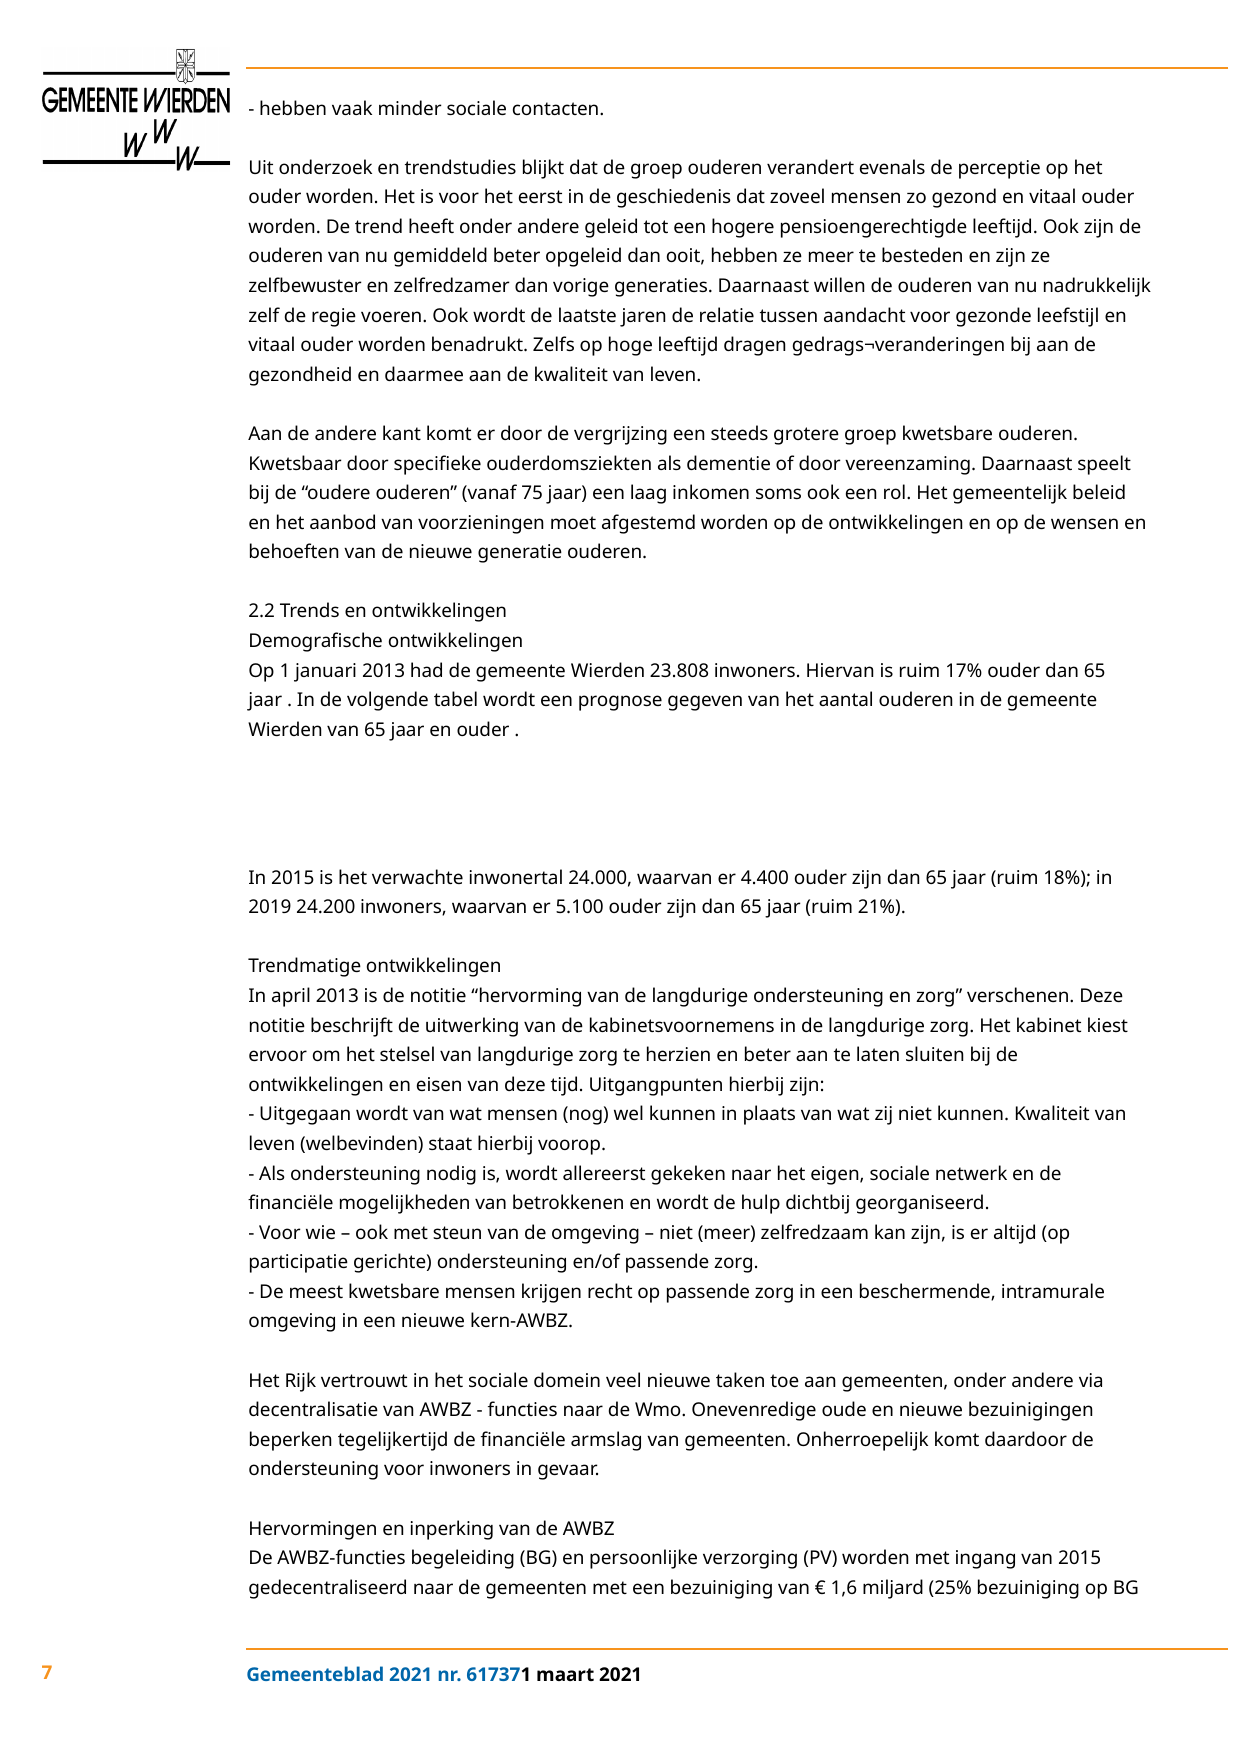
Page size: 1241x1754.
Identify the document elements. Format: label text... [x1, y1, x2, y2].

text De AWBZ-functies begeleiding (BG) en persoonlijke verzorging (PV) worden met ingang van 2015 gedecentraliseerd naar de gemeenten met een bezuiniging van € 1,6 miljard (25% bezuiniging op BG [248, 1544, 1152, 1600]
text Trendmatige ontwikkelingen [248, 953, 1152, 978]
picture [41, 47, 231, 172]
text In april 2013 is de notitie “hervorming van de langdurige ondersteuning en zorg” verschenen. Deze notitie beschrijft de uitwerking van de kabinetsvoornemens in de langdurige zorg. Het kabinet kiest ervoor om het stelsel van langdurige zorg te herzien en beter aan te laten sluiten bij de ontwikkelingen en eisen van deze tijd. Uitgangpunten hierbij zijn: [248, 982, 1152, 1097]
text 2.2 Trends en ontwikkelingen [248, 598, 1152, 623]
text In 2015 is het verwachte inwonertal 24.000, waarvan er 4.400 ouder zijn dan 65 jaar (ruim 18%); in 2019 24.200 inwoners, waarvan er 5.100 ouder zijn dan 65 jaar (ruim 21%). [248, 864, 1152, 919]
text - Uitgegaan wordt van wat mensen (nog) wel kunnen in plaats van wat zij niet kunnen. Kwaliteit van leven (welbevinden) staat hierbij voorop. [248, 1101, 1152, 1156]
text Aan de andere kant komt er door de vergrijzing een steeds grotere groep kwetsbare ouderen. Kwetsbaar door specifieke ouderdomsziekten als dementie of door vereenzaming. Daarnaast speelt bij de “oudere ouderen” (vanaf 75 jaar) een laag inkomen soms ook een rol. Het gemeentelijk beleid en het aanbod van voorzieningen moet afgestemd worden op de ontwikkelingen en op de wensen en behoeften van de nieuwe generatie ouderen. [248, 420, 1152, 564]
text - hebben vaak minder sociale contacten. [248, 95, 1152, 121]
text Het Rijk vertrouwt in het sociale domein veel nieuwe taken toe aan gemeenten, onder andere via decentralisatie van AWBZ - functies naar de Wmo. Onevenredige oude en nieuwe bezuinigingen beperken tegelijkertijd de financiële armslag van gemeenten. Onherroepelijk komt daardoor de ondersteuning voor inwoners in gevaar. [248, 1367, 1152, 1481]
text - De meest kwetsbare mensen krijgen recht op passende zorg in een beschermende, intramurale omgeving in een nieuwe kern-AWBZ. [248, 1278, 1152, 1333]
text Hervormingen en inperking van de AWBZ [248, 1515, 1152, 1541]
text - Als ondersteuning nodig is, wordt allereerst gekeken naar het eigen, sociale netwerk en de financiële mogelijkheden van betrokkenen en wordt de hulp dichtbij georganiseerd. [248, 1160, 1152, 1215]
text - Voor wie – ook met steun van de omgeving – niet (meer) zelfredzaam kan zijn, is er altijd (op participatie gerichte) ondersteuning en/of passende zorg. [248, 1219, 1152, 1274]
text Demografische ontwikkelingen [248, 627, 1152, 653]
text Uit onderzoek en trendstudies blijkt dat de groep ouderen verandert evenals de perceptie op het ouder worden. Het is voor het eerst in de geschiedenis dat zoveel mensen zo gezond en vitaal ouder worden. De trend heeft onder andere geleid tot een hogere pensioengerechtigde leeftijd. Ook zijn de ouderen van nu gemiddeld beter opgeleid dan ooit, hebben ze meer te besteden en zijn ze zelfbewuster en zelfredzamer dan vorige generaties. Daarnaast willen de ouderen van nu nadrukkelijk zelf de regie voeren. Ook wordt de laatste jaren de relatie tussen aandacht voor gezonde leefstijl en vitaal ouder worden benadrukt. Zelfs op hoge leeftijd dragen gedrags¬veranderingen bij aan de gezondheid en daarmee aan de kwaliteit van leven. [248, 154, 1152, 387]
text Op 1 januari 2013 had de gemeente Wierden 23.808 inwoners. Hiervan is ruim 17% ouder dan 65 jaar . In de volgende tabel wordt een prognose gegeven van het aantal ouderen in de gemeente Wierden van 65 jaar en ouder . [248, 657, 1152, 742]
